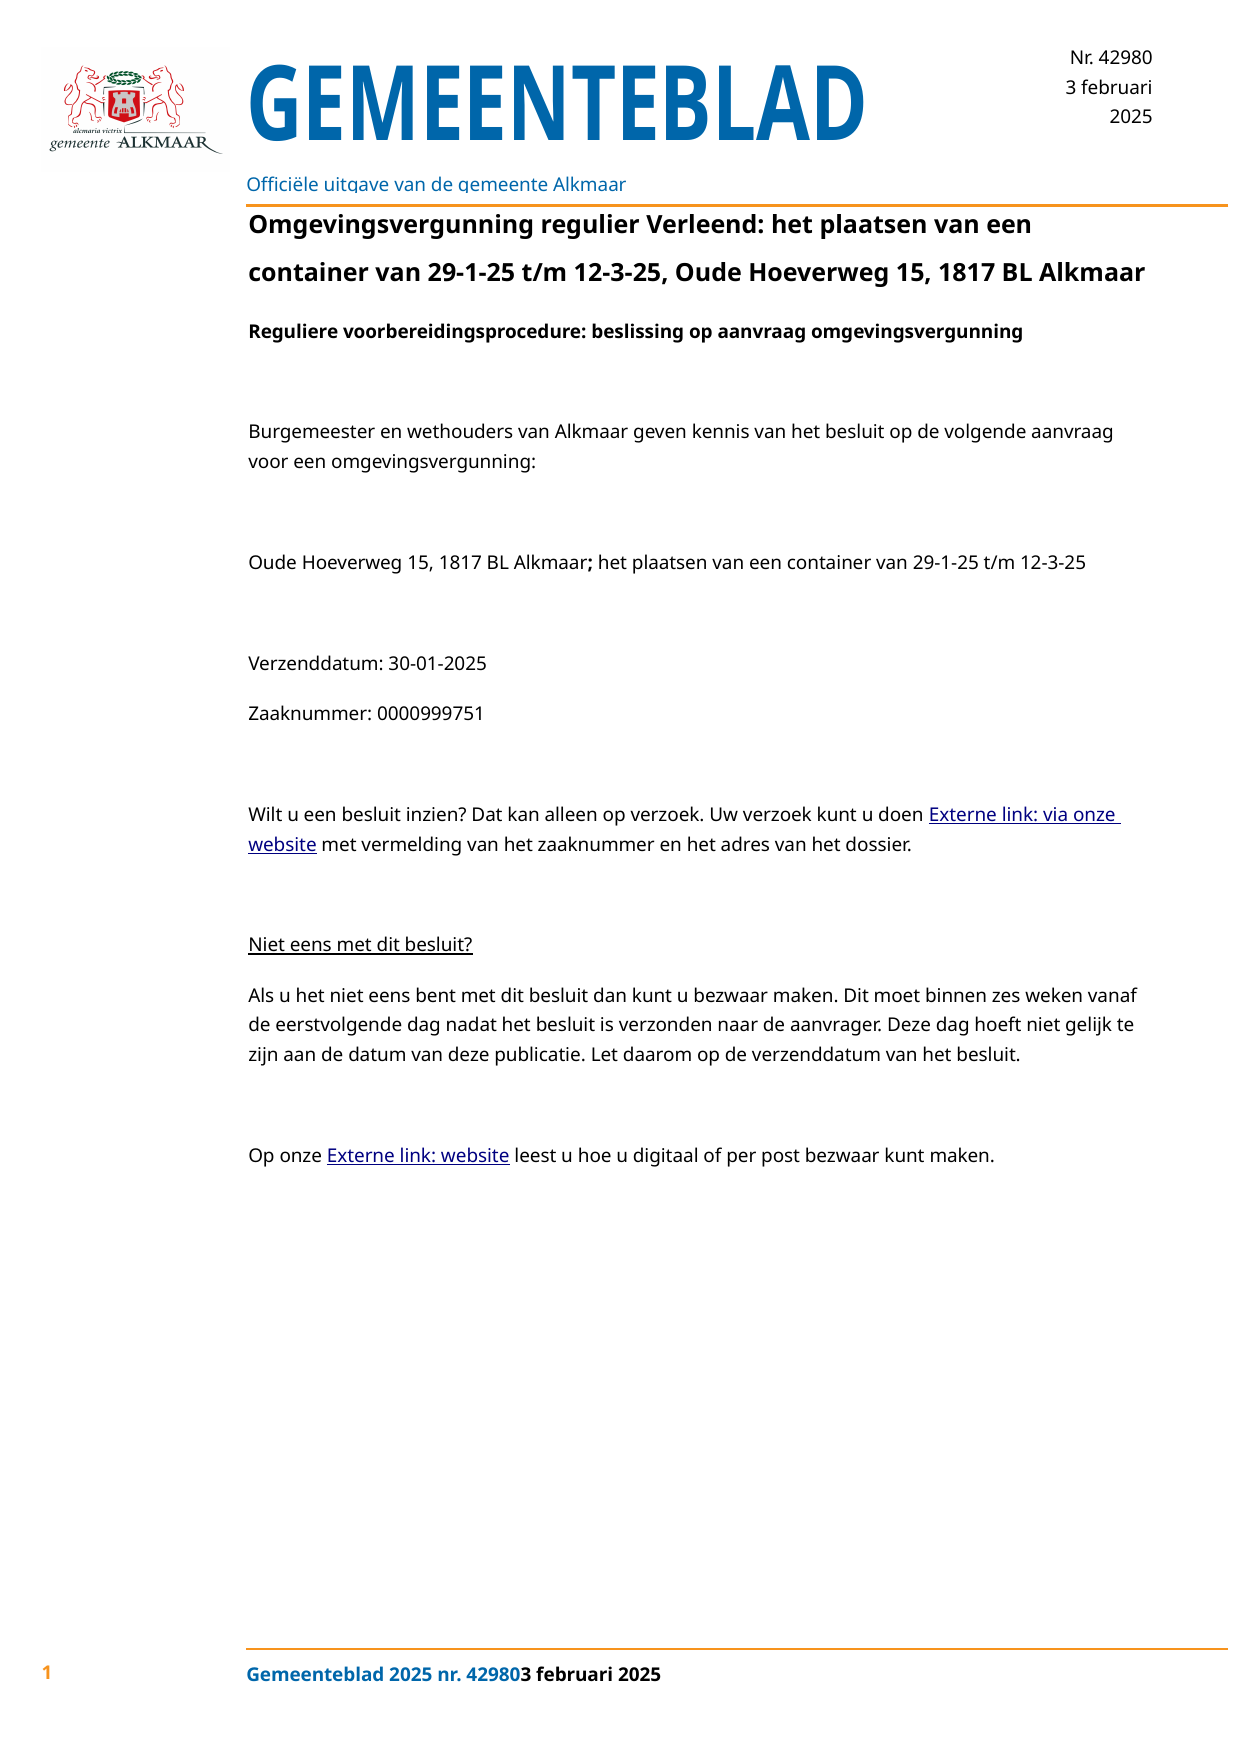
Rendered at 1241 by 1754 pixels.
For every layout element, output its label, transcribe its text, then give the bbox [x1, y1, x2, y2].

text Niet eens met dit besluit? [248, 932, 1152, 957]
text Reguliere voorbereidingsprocedure: beslissing op aanvraag omgevingsvergunning [248, 318, 1152, 344]
text Als u het niet eens bent met dit besluit dan kunt u bezwaar maken. Dit moet binnen zes weken vanaf de eerstvolgende dag nadat het besluit is verzonden naar de aanvrager. Deze dag hoeft niet gelijk te zijn aan de datum van deze publicatie. Let daarom op de verzenddatum van het besluit. [248, 982, 1152, 1067]
text Verzenddatum: 30-01-2025 [248, 650, 1152, 676]
text Wilt u een besluit inzien? Dat kan alleen op verzoek. Uw verzoek kunt u doen Externe link: via onze website met vermelding van het zaaknummer en het adres van het dossier. [248, 801, 1152, 857]
text Oude Hoeverweg 15, 1817 BL Alkmaar; het plaatsen van een container van 29-1-25 t/m 12-3-25 [248, 549, 1152, 575]
text Zaaknummer: 0000999751 [248, 700, 1152, 726]
picture [41, 47, 231, 172]
text Omgevingsvergunning regulier Verleend: het plaatsen van een container van 29-1-25 t/m 12-3-25, Oude Hoeverweg 15, 1817 BL Alkmaar [248, 207, 1152, 288]
text Op onze Externe link: website leest u hoe u digitaal of per post bezwaar kunt maken. [248, 1142, 1152, 1168]
text Burgemeester en wethouders van Alkmaar geven kennis van het besluit op de volgende aanvraag voor een omgevingsvergunning: [248, 419, 1152, 474]
